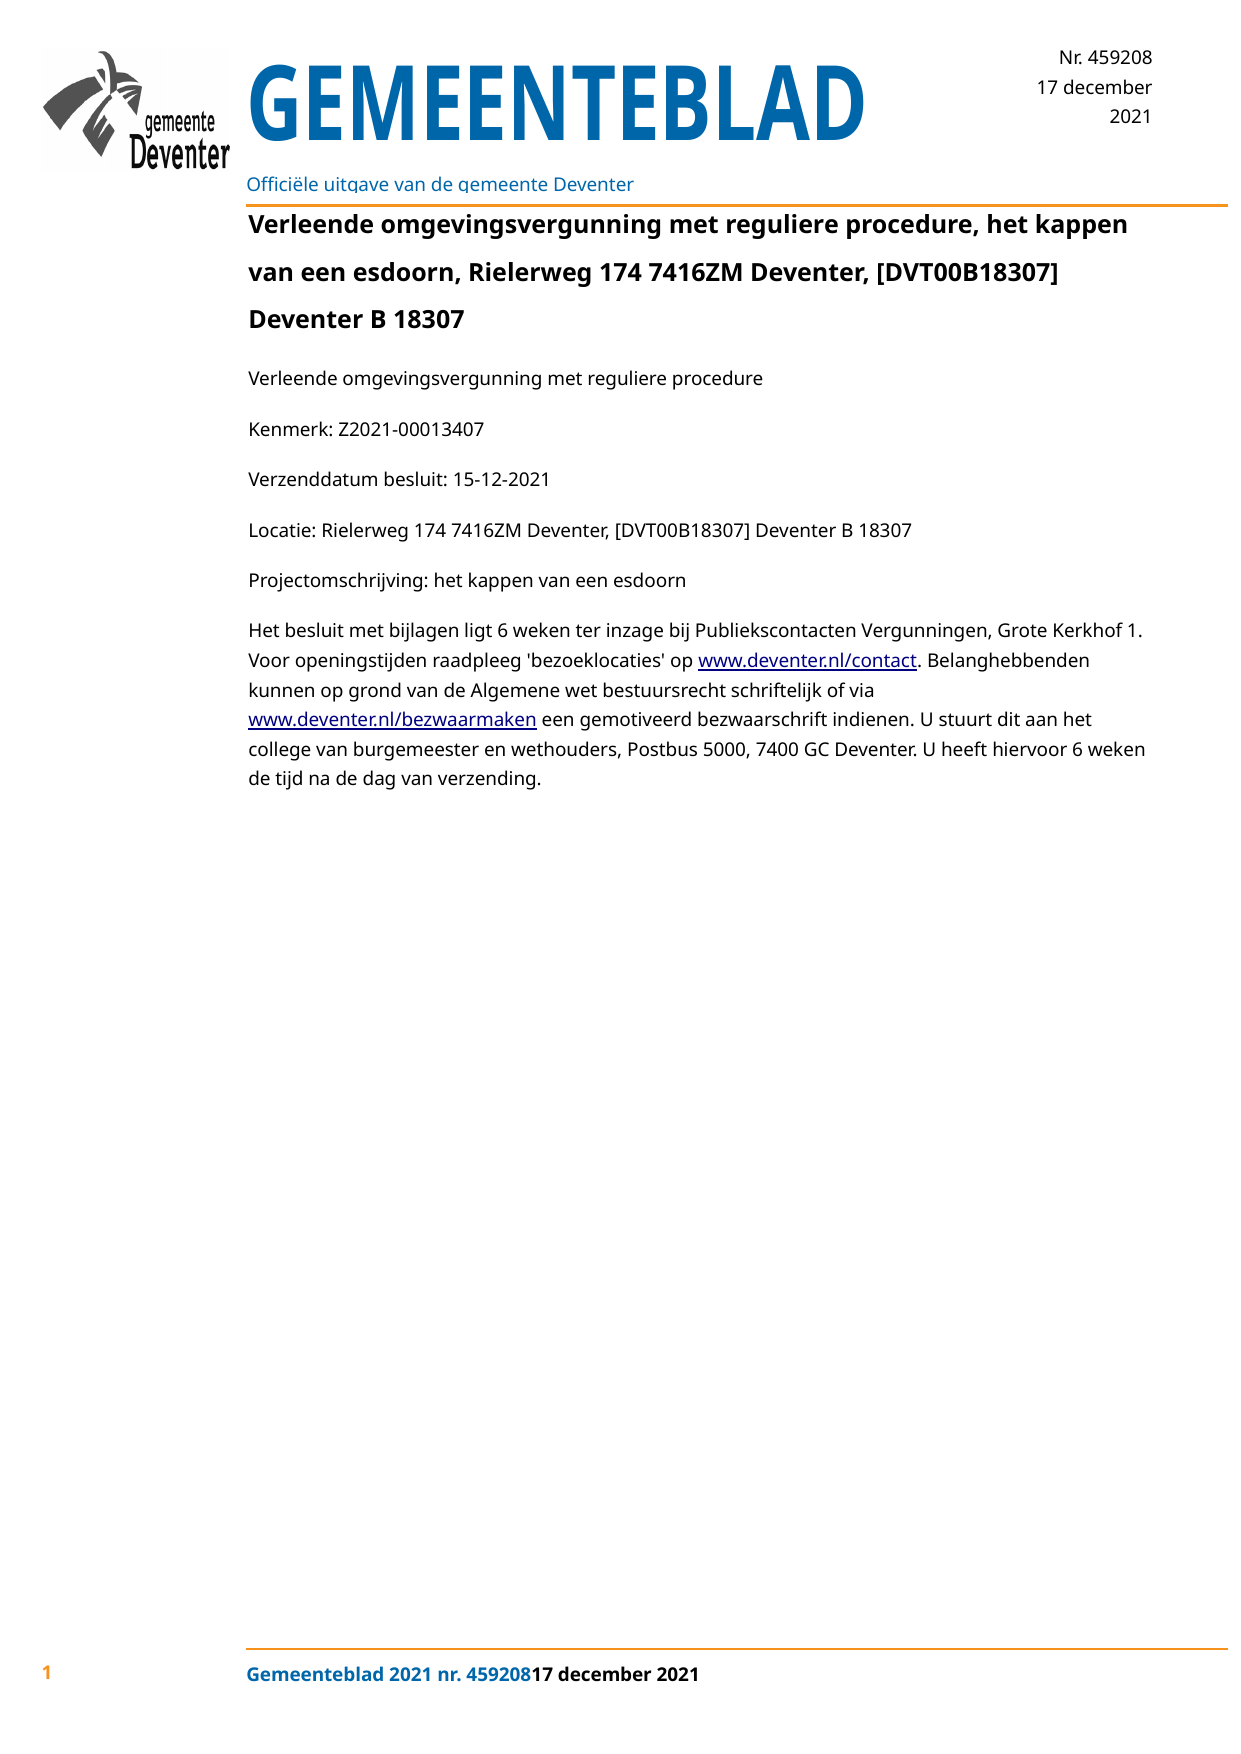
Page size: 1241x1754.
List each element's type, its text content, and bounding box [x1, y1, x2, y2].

text Het besluit met bijlagen ligt 6 weken ter inzage bij Publiekscontacten Vergunningen, Grote Kerkhof 1. Voor openingstijden raadpleeg 'bezoeklocaties' op www.deventer.nl/contact. Belanghebbenden kunnen op grond van de Algemene wet bestuursrecht schriftelijk of via www.deventer.nl/bezwaarmaken een gemotiveerd bezwaarschrift indienen. U stuurt dit aan het college van burgemeester en wethouders, Postbus 5000, 7400 GC Deventer. U heeft hiervoor 6 weken de tijd na de dag van verzending. [248, 618, 1152, 791]
text Verleende omgevingsvergunning met reguliere procedure, het kappen van een esdoorn, Rielerweg 174 7416ZM Deventer, [DVT00B18307] Deventer B 18307 [248, 207, 1152, 336]
text Verzenddatum besluit: 15-12-2021 [248, 466, 1152, 492]
text Verleende omgevingsvergunning met reguliere procedure [248, 366, 1152, 391]
picture [41, 47, 231, 172]
text Projectomschrijving: het kappen van een esdoorn [248, 567, 1152, 593]
text Kenmerk: Z2021-00013407 [248, 416, 1152, 442]
text Locatie: Rielerweg 174 7416ZM Deventer, [DVT00B18307] Deventer B 18307 [248, 517, 1152, 542]
